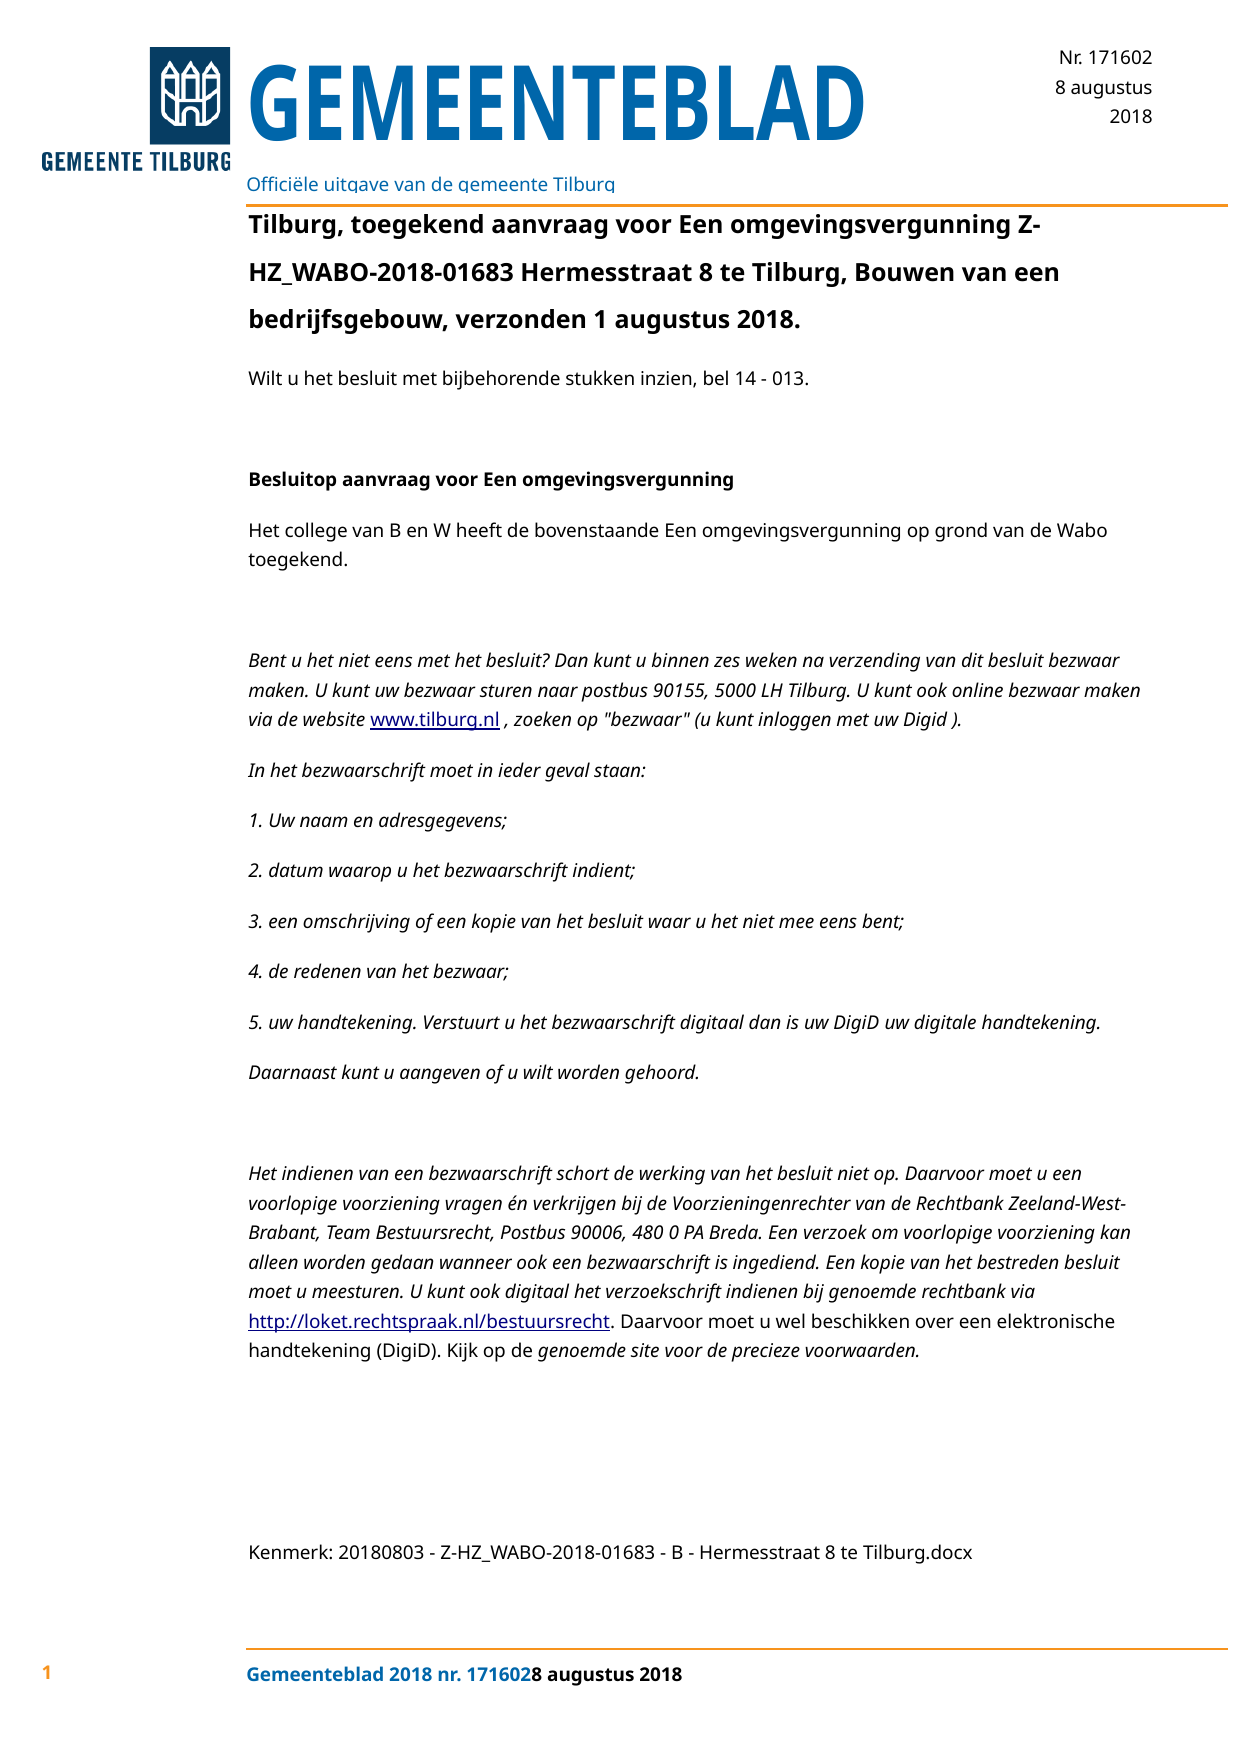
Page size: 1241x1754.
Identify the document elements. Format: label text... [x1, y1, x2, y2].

text 4. de redenen van het bezwaar; [248, 958, 1152, 984]
text Het indienen van een bezwaarschrift schort de werking van het besluit niet op. Daarvoor moet u een voorlopige voorziening vragen én verkrijgen bij de Voorzieningenrechter van de Rechtbank Zeeland-West-Brabant, Team Bestuursrecht, Postbus 90006, 480 0 PA Breda. Een verzoek om voorlopige voorziening kan alleen worden gedaan wanneer ook een bezwaarschrift is ingediend. Een kopie van het bestreden besluit moet u meesturen. U kunt ook digitaal het verzoekschrift indienen bij genoemde rechtbank via http://loket.rechtspraak.nl/bestuursrecht. Daarvoor moet u wel beschikken over een elektronische handtekening (DigiD). Kijk op de genoemde site voor de precieze voorwaarden. [248, 1160, 1152, 1363]
text Het college van B en W heeft de bovenstaande Een omgevingsvergunning op grond van de Wabo toegekend. [248, 517, 1152, 572]
text Daarnaast kunt u aangeven of u wilt worden gehoord. [248, 1059, 1152, 1085]
picture [41, 47, 231, 172]
text 3. een omschrijving of een kopie van het besluit waar u het niet mee eens bent; [248, 908, 1152, 934]
text Wilt u het besluit met bijbehorende stukken inzien, bel 14 - 013. [248, 366, 1152, 391]
text Besluitop aanvraag voor Een omgevingsvergunning [248, 466, 1152, 492]
text 5. uw handtekening. Verstuurt u het bezwaarschrift digitaal dan is uw DigiD uw digitale handtekening. [248, 1009, 1152, 1034]
text 2. datum waarop u het bezwaarschrift indient; [248, 858, 1152, 883]
text Kenmerk: 20180803 - Z-HZ_WABO-2018-01683 - B - Hermesstraat 8 te Tilburg.docx [248, 1539, 1152, 1565]
text Tilburg, toegekend aanvraag voor Een omgevingsvergunning Z-HZ_WABO-2018-01683 Hermesstraat 8 te Tilburg, Bouwen van een bedrijfsgebouw, verzonden 1 augustus 2018. [248, 207, 1152, 336]
text Bent u het niet eens met het besluit? Dan kunt u binnen zes weken na verzending van dit besluit bezwaar maken. U kunt uw bezwaar sturen naar postbus 90155, 5000 LH Tilburg. U kunt ook online bezwaar maken via de website www.tilburg.nl , zoeken op "bezwaar" (u kunt inloggen met uw Digid ). [248, 647, 1152, 732]
text In het bezwaarschrift moet in ieder geval staan: [248, 757, 1152, 782]
text 1. Uw naam en adresgegevens; [248, 807, 1152, 833]
